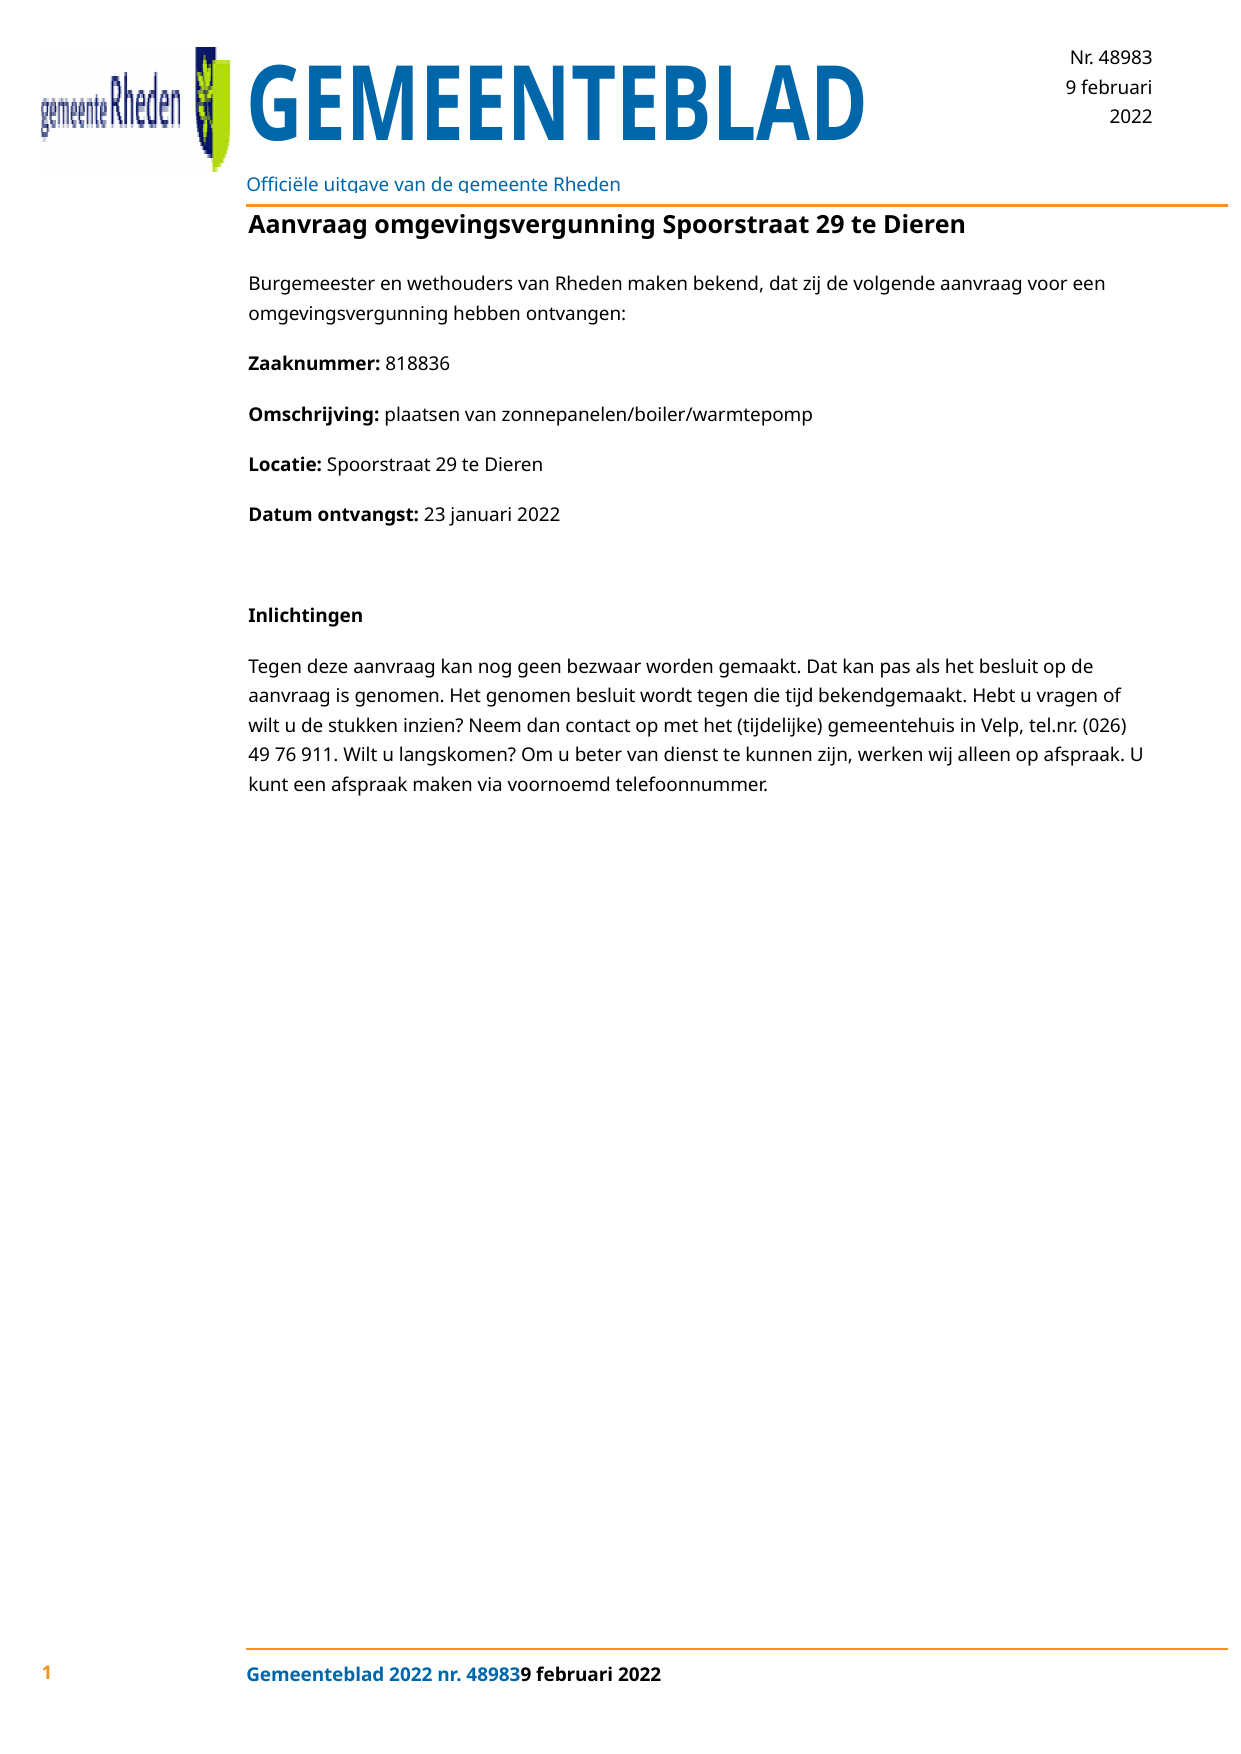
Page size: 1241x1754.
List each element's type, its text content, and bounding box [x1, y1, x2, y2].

text Aanvraag omgevingsvergunning Spoorstraat 29 te Dieren [248, 207, 1152, 241]
text Tegen deze aanvraag kan nog geen bezwaar worden gemaakt. Dat kan pas als het besluit op de aanvraag is genomen. Het genomen besluit wordt tegen die tijd bekendgemaakt. Hebt u vragen of wilt u de stukken inzien? Neem dan contact op met het (tijdelijke) gemeentehuis in Velp, tel.nr. (026) 49 76 911. Wilt u langskomen? Om u beter van dienst te kunnen zijn, werken wij alleen op afspraak. U kunt een afspraak maken via voornoemd telefoonnummer. [248, 653, 1152, 797]
text Datum ontvangst: 23 januari 2022 [248, 502, 1152, 527]
text Locatie: Spoorstraat 29 te Dieren [248, 451, 1152, 477]
text Inlichtingen [248, 602, 1152, 628]
text Burgemeester en wethouders van Rheden maken bekend, dat zij de volgende aanvraag voor een omgevingsvergunning hebben ontvangen: [248, 270, 1152, 326]
text Zaaknummer: 818836 [248, 350, 1152, 376]
picture [41, 47, 231, 172]
text Omschrijving: plaatsen van zonnepanelen/boiler/warmtepomp [248, 401, 1152, 426]
